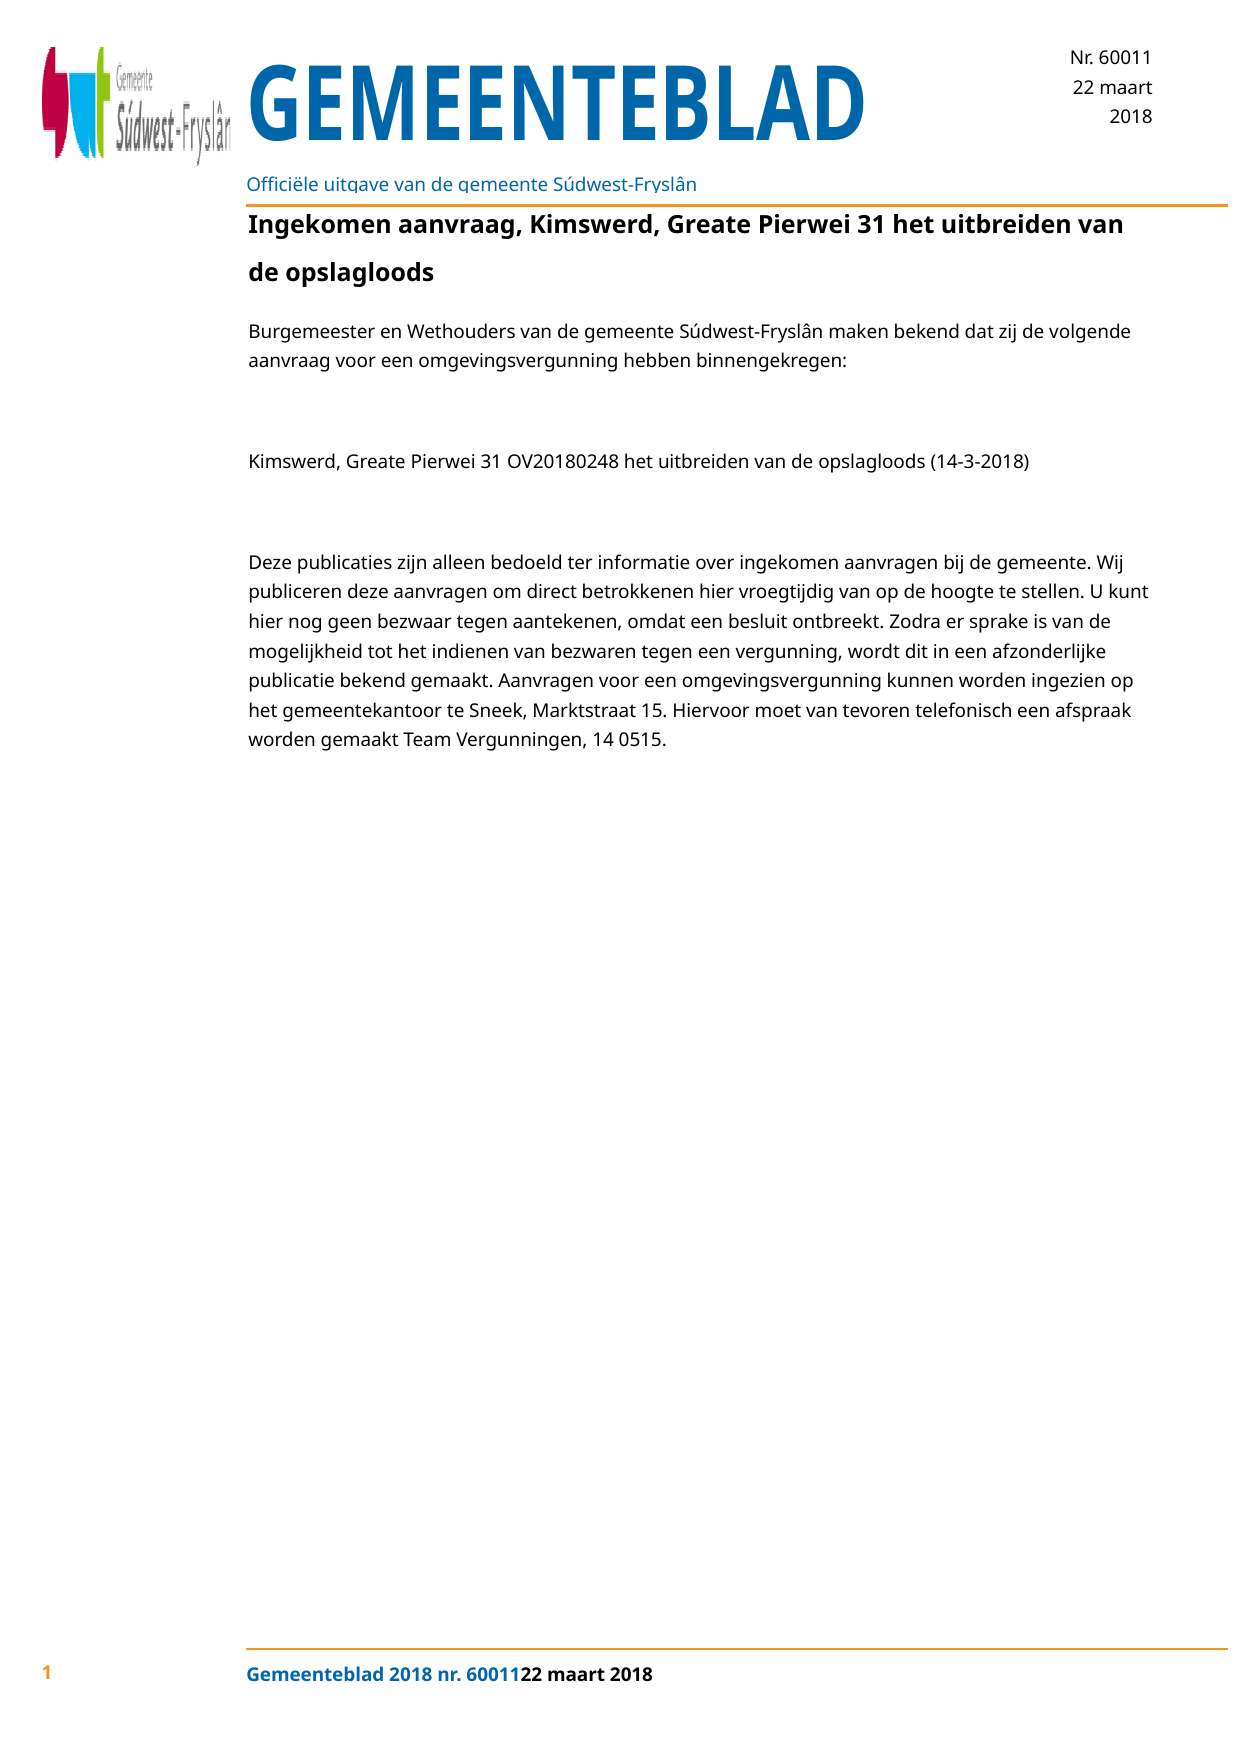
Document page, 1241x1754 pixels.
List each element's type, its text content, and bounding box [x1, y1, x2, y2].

text Deze publicaties zijn alleen bedoeld ter informatie over ingekomen aanvragen bij de gemeente. Wij publiceren deze aanvragen om direct betrokkenen hier vroegtijdig van op de hoogte te stellen. U kunt hier nog geen bezwaar tegen aantekenen, omdat een besluit ontbreekt. Zodra er sprake is van de mogelijkheid tot het indienen van bezwaren tegen een vergunning, wordt dit in een afzonderlijke publicatie bekend gemaakt. Aanvragen voor een omgevingsvergunning kunnen worden ingezien op het gemeentekantoor te Sneek, Marktstraat 15. Hiervoor moet van tevoren telefonisch een afspraak worden gemaakt Team Vergunningen, 14 0515. [248, 549, 1152, 752]
text Kimswerd, Greate Pierwei 31 OV20180248 het uitbreiden van de opslagloods (14-3-2018) [248, 448, 1152, 474]
text Ingekomen aanvraag, Kimswerd, Greate Pierwei 31 het uitbreiden van de opslagloods [248, 207, 1152, 288]
text Burgemeester en Wethouders van de gemeente Súdwest-Fryslân maken bekend dat zij de volgende aanvraag voor een omgevingsvergunning hebben binnengekregen: [248, 318, 1152, 373]
picture [41, 47, 231, 172]
